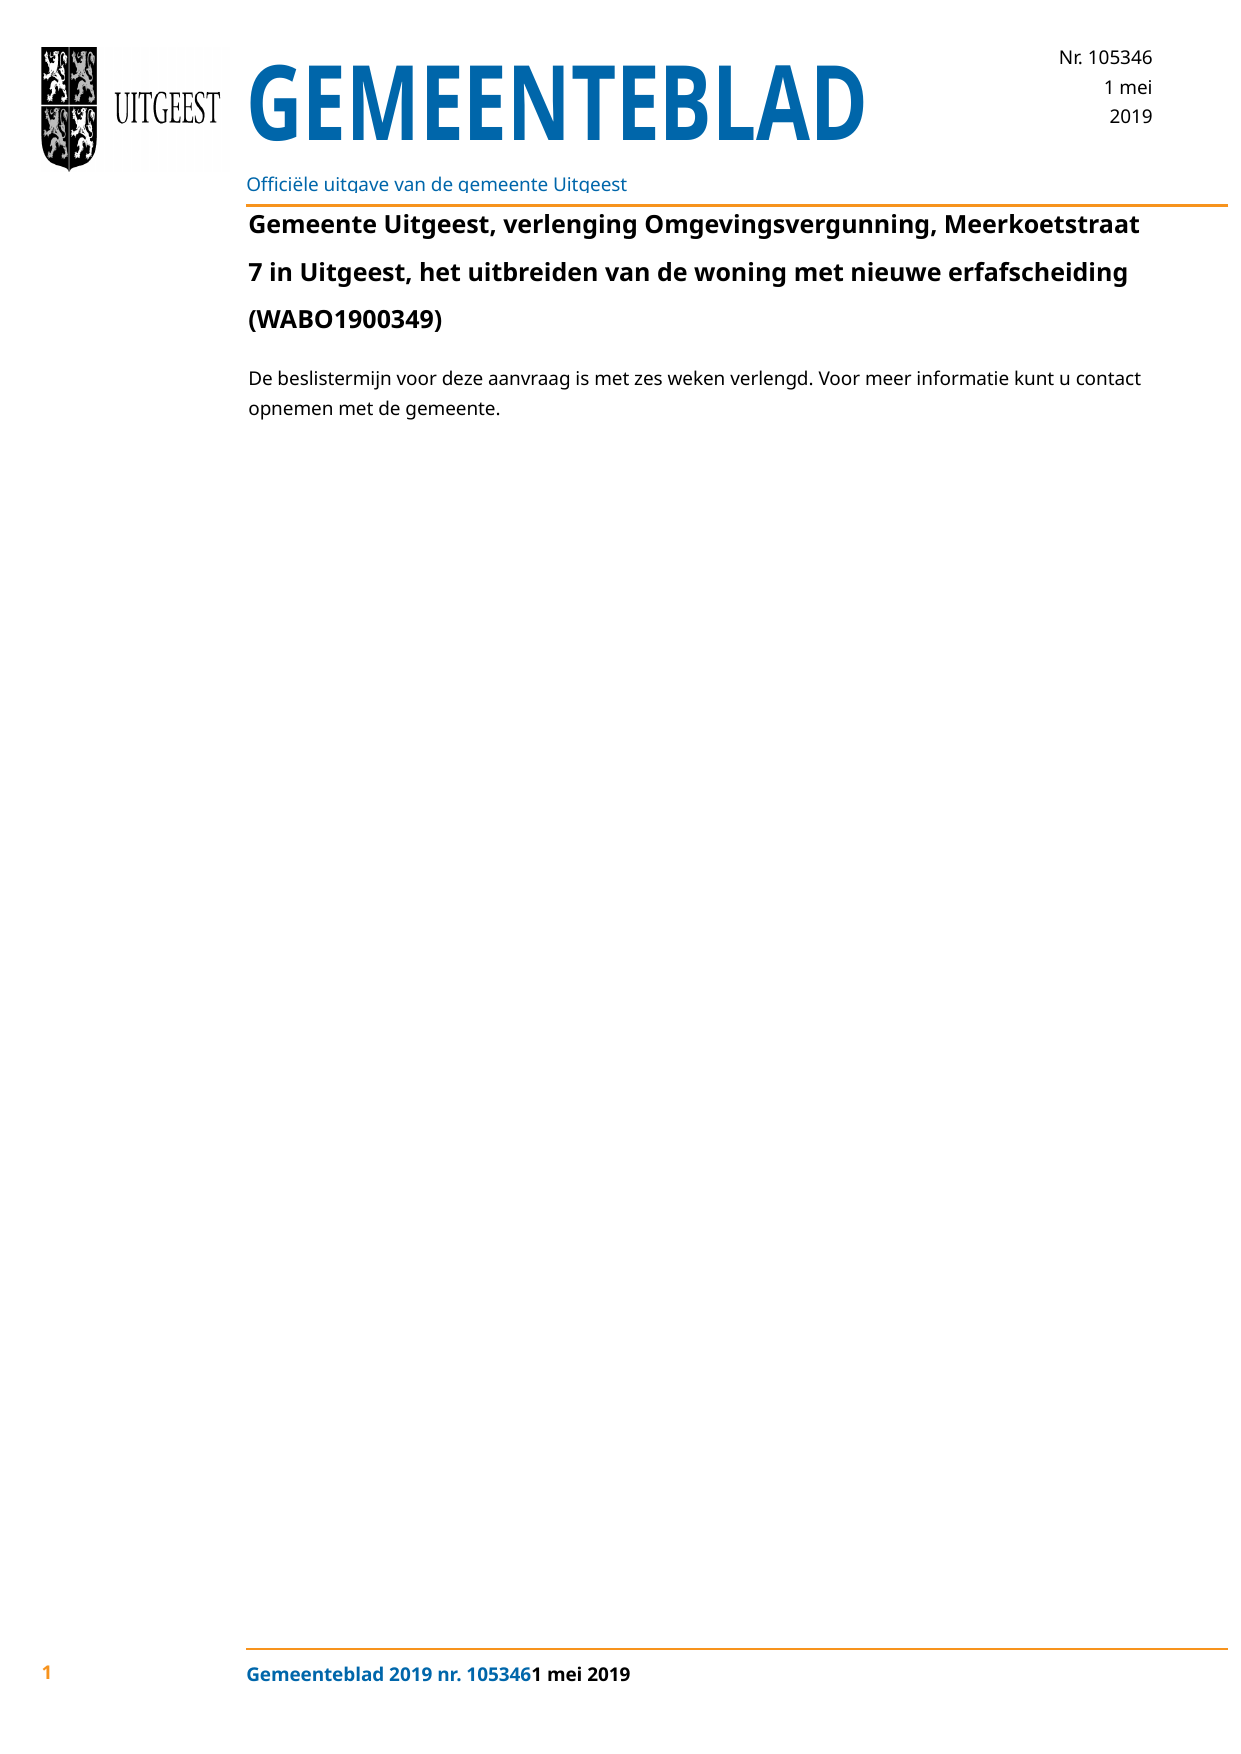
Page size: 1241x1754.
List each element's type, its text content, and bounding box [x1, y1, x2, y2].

picture [41, 47, 231, 172]
text De beslistermijn voor deze aanvraag is met zes weken verlengd. Voor meer informatie kunt u contact opnemen met de gemeente. [248, 366, 1152, 421]
text Gemeente Uitgeest, verlenging Omgevingsvergunning, Meerkoetstraat 7 in Uitgeest, het uitbreiden van de woning met nieuwe erfafscheiding (WABO1900349) [248, 207, 1152, 336]
